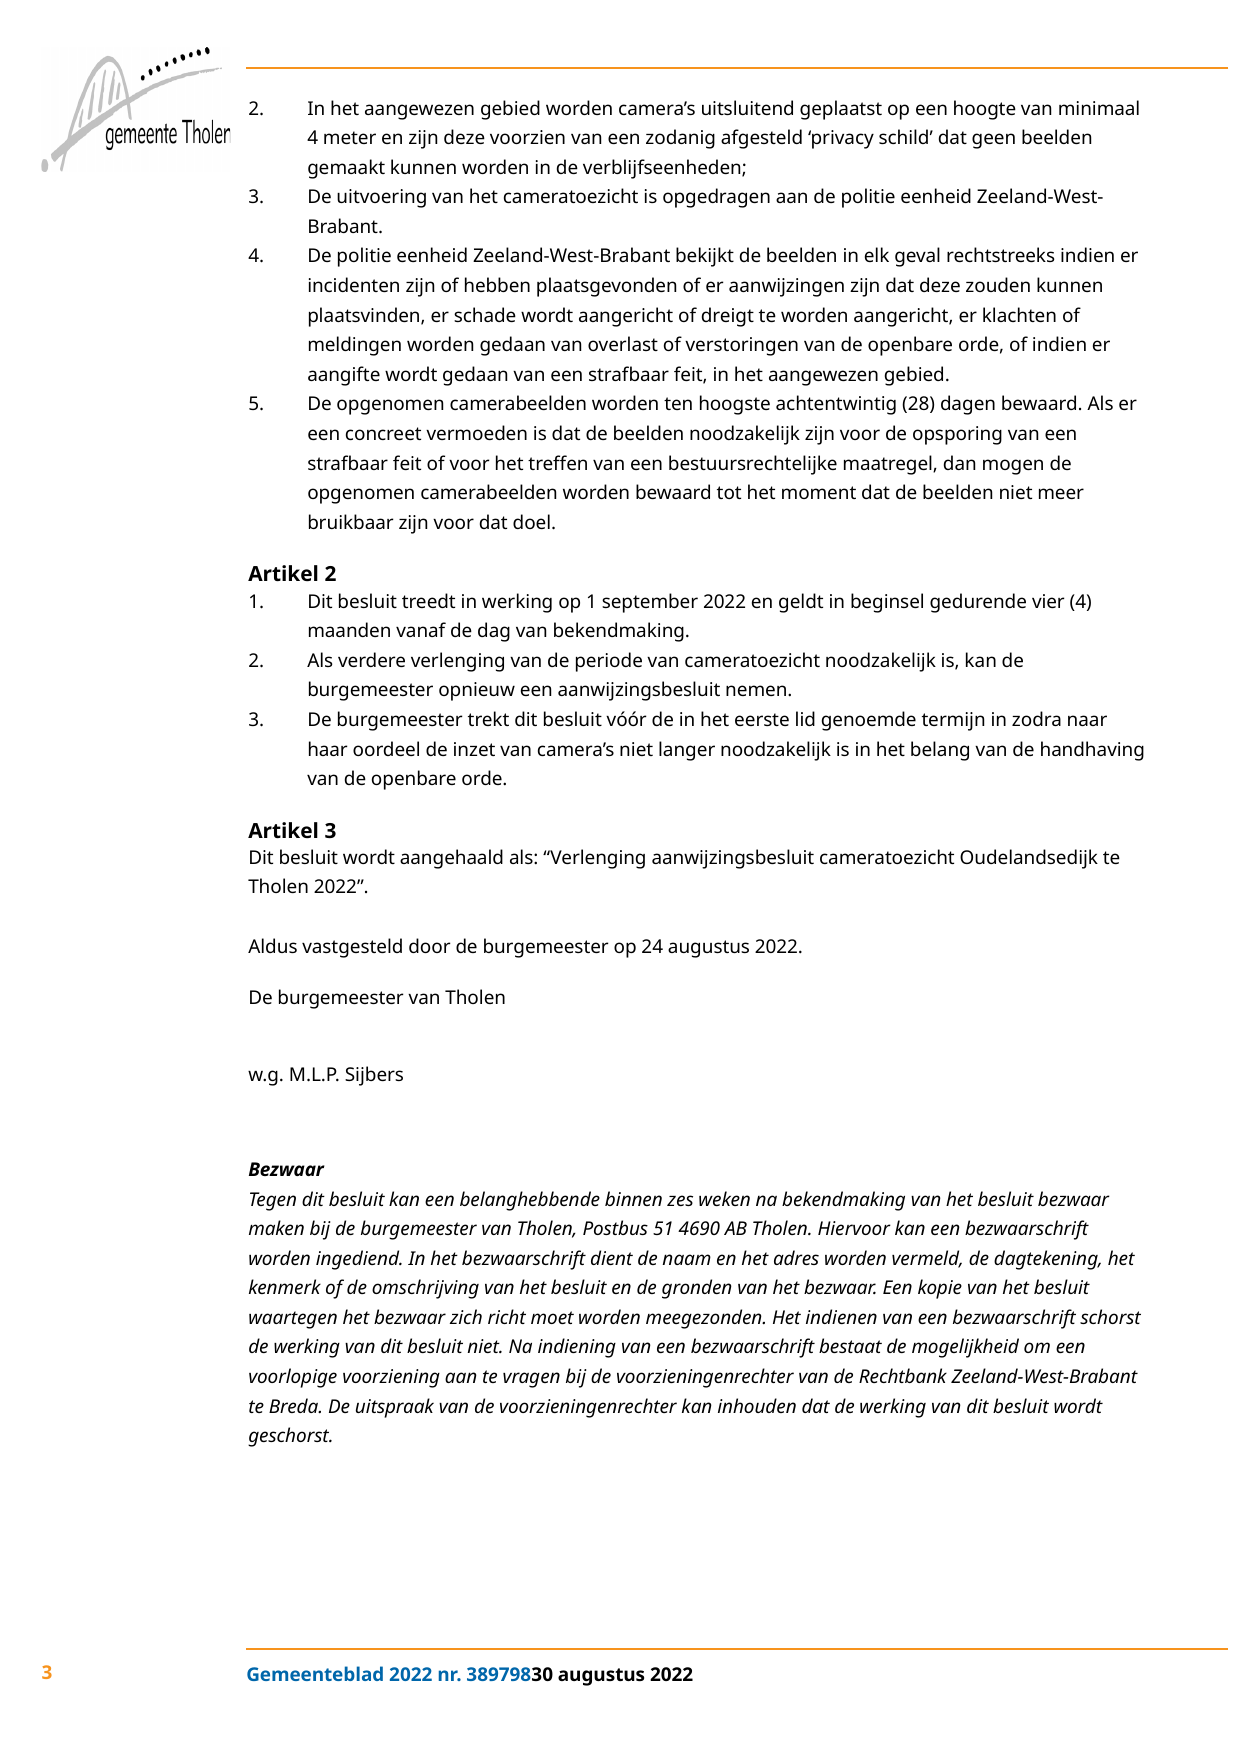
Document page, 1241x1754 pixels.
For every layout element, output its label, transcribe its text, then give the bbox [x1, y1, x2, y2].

list In het aangewezen gebied worden camera’s uitsluitend geplaatst op een hoogte van minimaal 4 meter en zijn deze voorzien van een zodanig afgesteld ‘privacy schild’ dat geen beelden gemaakt kunnen worden in de verblijfseenheden; [248, 95, 1152, 180]
list Als verdere verlenging van de periode van cameratoezicht noodzakelijk is, kan de burgemeester opnieuw een aanwijzingsbesluit nemen. [248, 647, 1152, 702]
text Bezwaar [248, 1156, 1152, 1182]
text De burgemeester van Tholen [248, 984, 1152, 1010]
text Tegen dit besluit kan een belanghebbende binnen zes weken na bekendmaking van het besluit bezwaar maken bij de burgemeester van Tholen, Postbus 51 4690 AB Tholen. Hiervoor kan een bezwaarschrift worden ingediend. In het bezwaarschrift dient de naam en het adres worden vermeld, de dagtekening, het kenmerk of de omschrijving van het besluit en de gronden van het bezwaar. Een kopie van het besluit waartegen het bezwaar zich richt moet worden meegezonden. Het indienen van een bezwaarschrift schorst de werking van dit besluit niet. Na indiening van een bezwaarschrift bestaat de mogelijkheid om een voorlopige voorziening aan te vragen bij de voorzieningenrechter van de Rechtbank Zeeland-West-Brabant te Breda. De uitspraak van de voorzieningenrechter kan inhouden dat de werking van dit besluit wordt geschorst. [248, 1186, 1152, 1448]
list De burgemeester trekt dit besluit vóór de in het eerste lid genoemde termijn in zodra naar haar oordeel de inzet van camera’s niet langer noodzakelijk is in het belang van de handhaving van de openbare orde. [248, 706, 1152, 791]
list De opgenomen camerabeelden worden ten hoogste achtentwintig (28) dagen bewaard. Als er een concreet vermoeden is dat de beelden noodzakelijk zijn voor de opsporing van een strafbaar feit of voor het treffen van een bestuursrechtelijke maatregel, dan mogen de opgenomen camerabeelden worden bewaard tot het moment dat de beelden niet meer bruikbaar zijn voor dat doel. [248, 391, 1152, 535]
list De uitvoering van het cameratoezicht is opgedragen aan de politie eenheid Zeeland-West-Brabant. [248, 183, 1152, 239]
list De politie eenheid Zeeland-West-Brabant bekijkt de beelden in elk geval rechtstreeks indien er incidenten zijn of hebben plaatsgevonden of er aanwijzingen zijn dat deze zouden kunnen plaatsvinden, er schade wordt aangericht of dreigt te worden aangericht, er klachten of meldingen worden gedaan van overlast of verstoringen van de openbare orde, of indien er aangifte wordt gedaan van een strafbaar feit, in het aangewezen gebied. [248, 243, 1152, 387]
text Artikel 3 [248, 816, 1152, 844]
list Dit besluit treedt in werking op 1 september 2022 en geldt in beginsel gedurende vier (4) maanden vanaf de dag van bekendmaking. [248, 588, 1152, 643]
text Dit besluit wordt aangehaald als: “Verlenging aanwijzingsbesluit cameratoezicht Oudelandsedijk te Tholen 2022”. [248, 844, 1152, 899]
text Artikel 2 [248, 559, 1152, 588]
picture [41, 47, 231, 172]
text w.g. M.L.P. Sijbers [248, 1062, 1152, 1087]
text Aldus vastgesteld door de burgemeester op 24 augustus 2022. [248, 933, 1152, 959]
